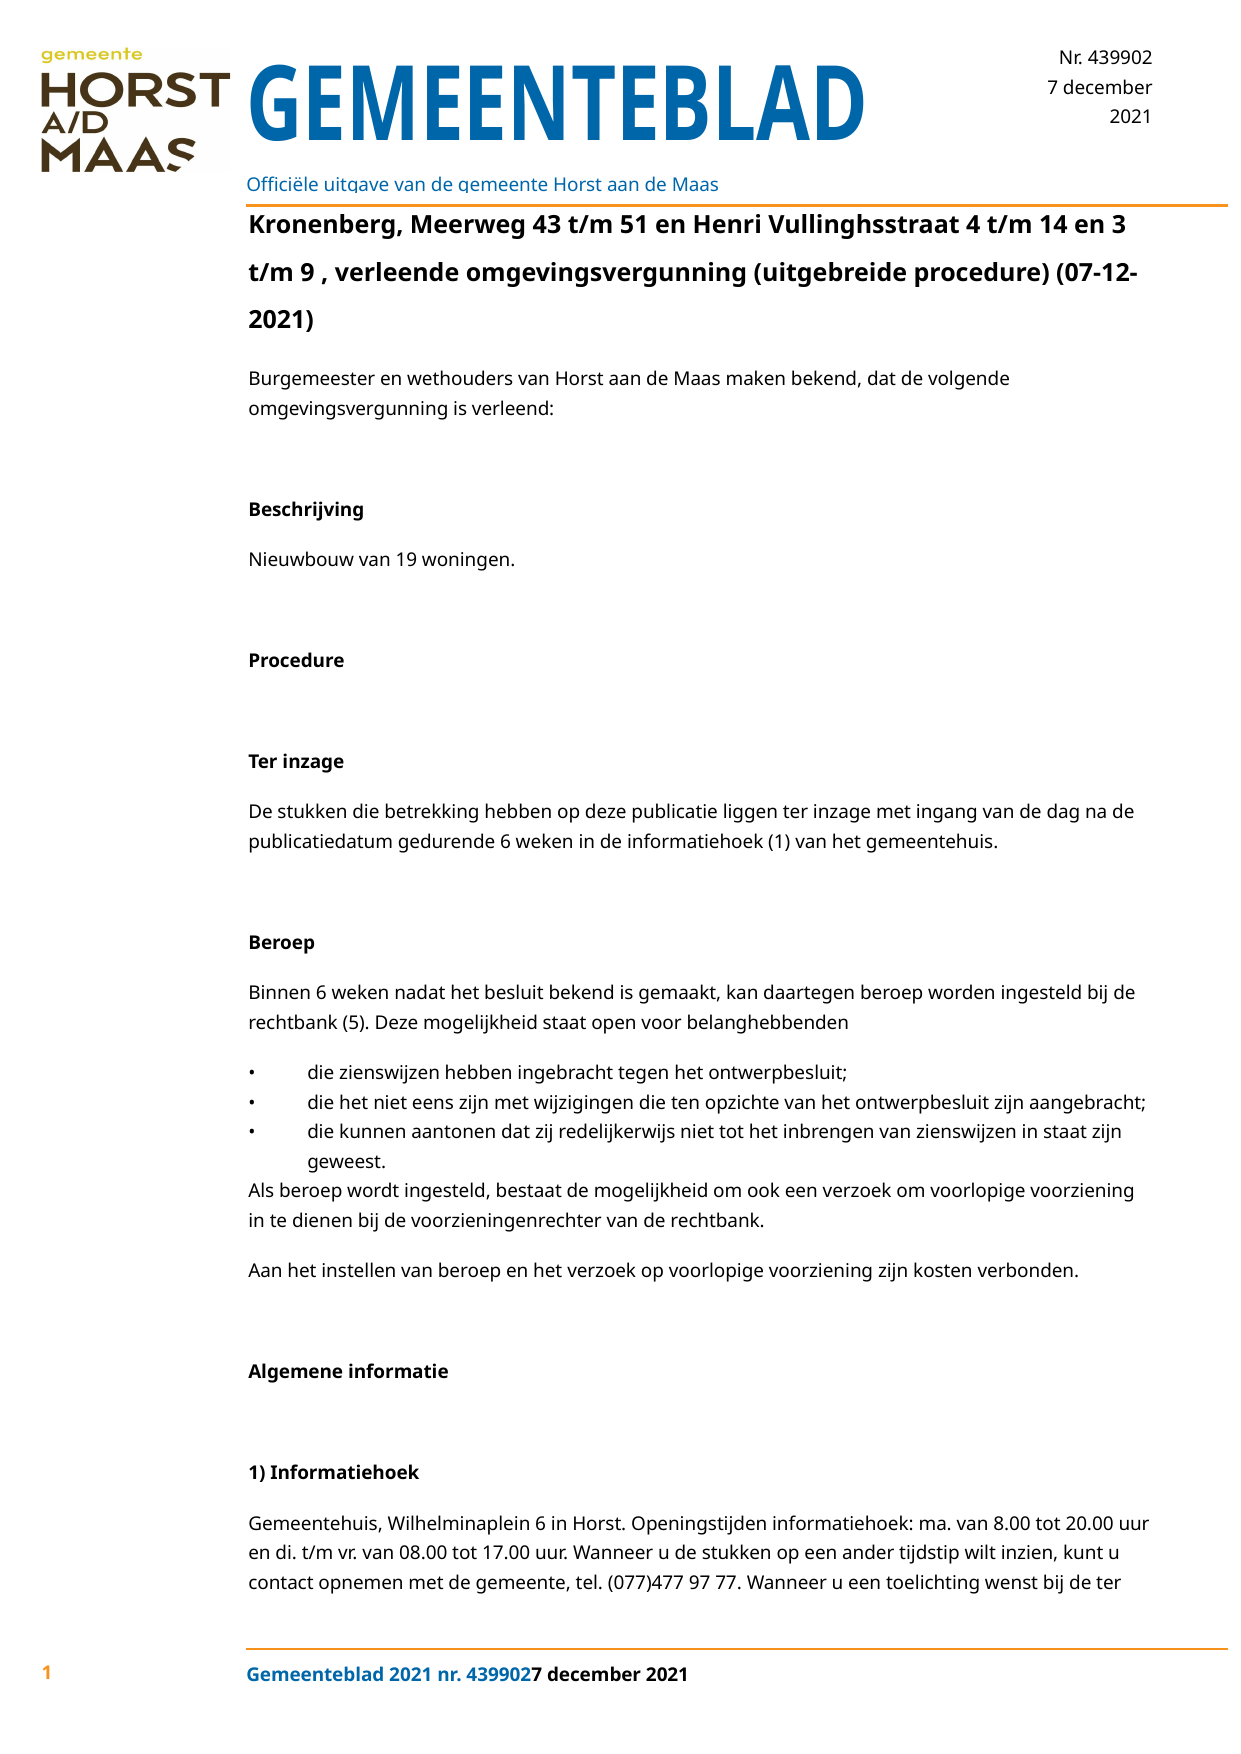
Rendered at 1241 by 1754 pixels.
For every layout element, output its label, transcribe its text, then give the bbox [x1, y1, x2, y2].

text Binnen 6 weken nadat het besluit bekend is gemaakt, kan daartegen beroep worden ingesteld bij de rechtbank (5). Deze mogelijkheid staat open voor belanghebbenden [248, 979, 1152, 1034]
text Gemeentehuis, Wilhelminaplein 6 in Horst. Openingstijden informatiehoek: ma. van 8.00 tot 20.00 uur en di. t/m vr. van 08.00 tot 17.00 uur. Wanneer u de stukken op een ander tijdstip wilt inzien, kunt u contact opnemen met de gemeente, tel. (077)477 97 77. Wanneer u een toelichting wenst bij de ter [248, 1510, 1152, 1594]
text Procedure [248, 647, 1152, 673]
text Burgemeester en wethouders van Horst aan de Maas maken bekend, dat de volgende omgevingsvergunning is verleend: [248, 366, 1152, 421]
text Ter inzage [248, 748, 1152, 774]
text Als beroep wordt ingesteld, bestaat de mogelijkheid om ook een verzoek om voorlopige voorziening in te dienen bij de voorzieningenrechter van de rechtbank. [248, 1178, 1152, 1233]
text Beschrijving [248, 496, 1152, 522]
picture [41, 47, 231, 172]
text Beroep [248, 929, 1152, 954]
list die kunnen aantonen dat zij redelijkerwijs niet tot het inbrengen van zienswijzen in staat zijn geweest. [248, 1118, 1152, 1174]
text Algemene informatie [248, 1358, 1152, 1384]
text Aan het instellen van beroep en het verzoek op voorlopige voorziening zijn kosten verbonden. [248, 1258, 1152, 1283]
text De stukken die betrekking hebben op deze publicatie liggen ter inzage met ingang van de dag na de publicatiedatum gedurende 6 weken in de informatiehoek (1) van het gemeentehuis. [248, 798, 1152, 854]
list die zienswijzen hebben ingebracht tegen het ontwerpbesluit; [248, 1059, 1152, 1085]
list die het niet eens zijn met wijzigingen die ten opzichte van het ontwerpbesluit zijn aangebracht; [248, 1089, 1152, 1114]
text Kronenberg, Meerweg 43 t/m 51 en Henri Vullinghsstraat 4 t/m 14 en 3 t/m 9 , verleende omgevingsvergunning (uitgebreide procedure) (07-12-2021) [248, 207, 1152, 336]
text Nieuwbouw van 19 woningen. [248, 546, 1152, 572]
text 1) Informatiehoek [248, 1459, 1152, 1485]
